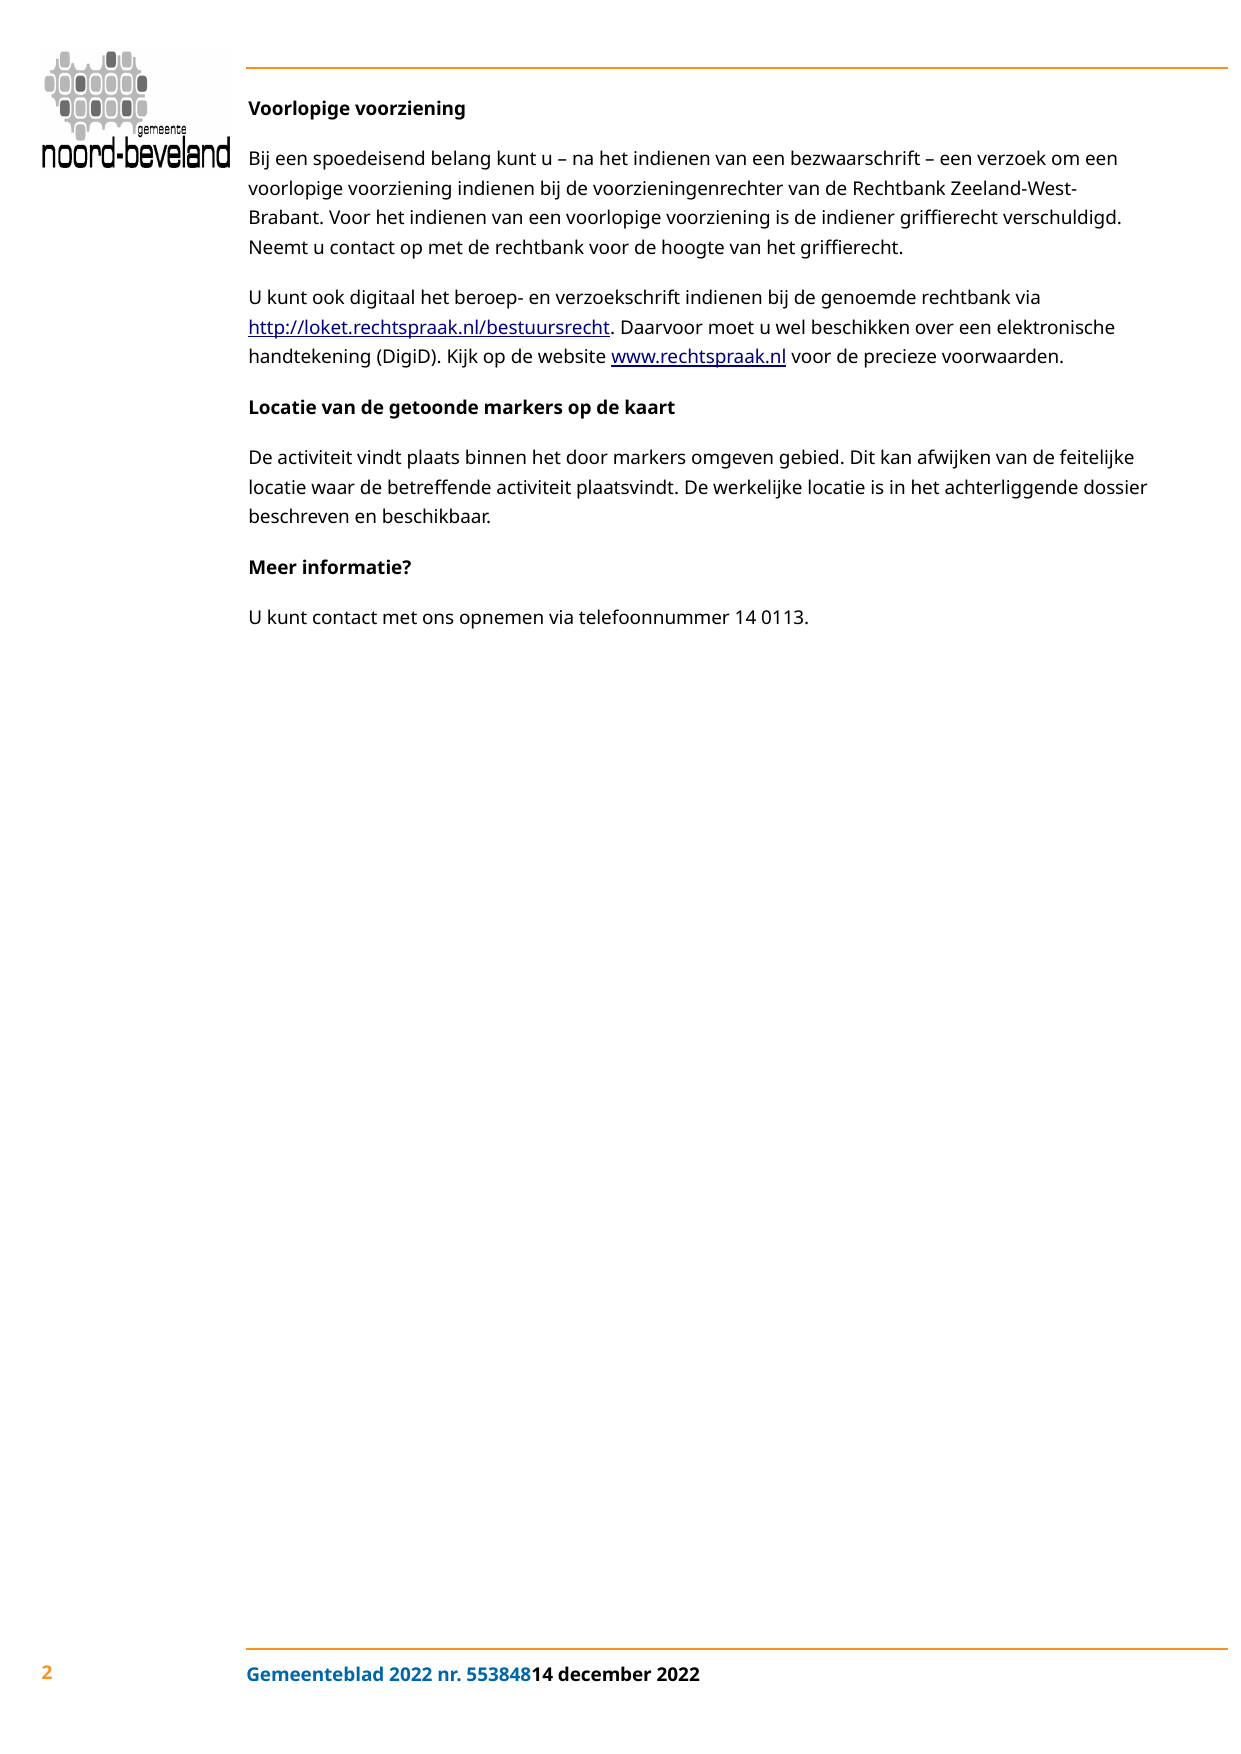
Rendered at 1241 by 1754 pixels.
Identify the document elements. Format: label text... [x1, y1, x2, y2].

text U kunt ook digitaal het beroep- en verzoekschrift indienen bij de genoemde rechtbank via http://loket.rechtspraak.nl/bestuursrecht. Daarvoor moet u wel beschikken over een elektronische handtekening (DigiD). Kijk op de website www.rechtspraak.nl voor de precieze voorwaarden. [248, 284, 1152, 369]
text Voorlopige voorziening [248, 95, 1152, 121]
text U kunt contact met ons opnemen via telefoonnummer 14 0113. [248, 604, 1152, 630]
text Bij een spoedeisend belang kunt u – na het indienen van een bezwaarschrift – een verzoek om een voorlopige voorziening indienen bij de voorzieningenrechter van de Rechtbank Zeeland-West-Brabant. Voor het indienen van een voorlopige voorziening is de indiener griffierecht verschuldigd. Neemt u contact op met de rechtbank voor de hoogte van het griffierecht. [248, 145, 1152, 260]
text De activiteit vindt plaats binnen het door markers omgeven gebied. Dit kan afwijken van de feitelijke locatie waar de betreffende activiteit plaatsvindt. De werkelijke locatie is in het achterliggende dossier beschreven en beschikbaar. [248, 444, 1152, 529]
picture [41, 47, 231, 172]
text Meer informatie? [248, 554, 1152, 580]
text Locatie van de getoonde markers op de kaart [248, 394, 1152, 420]
